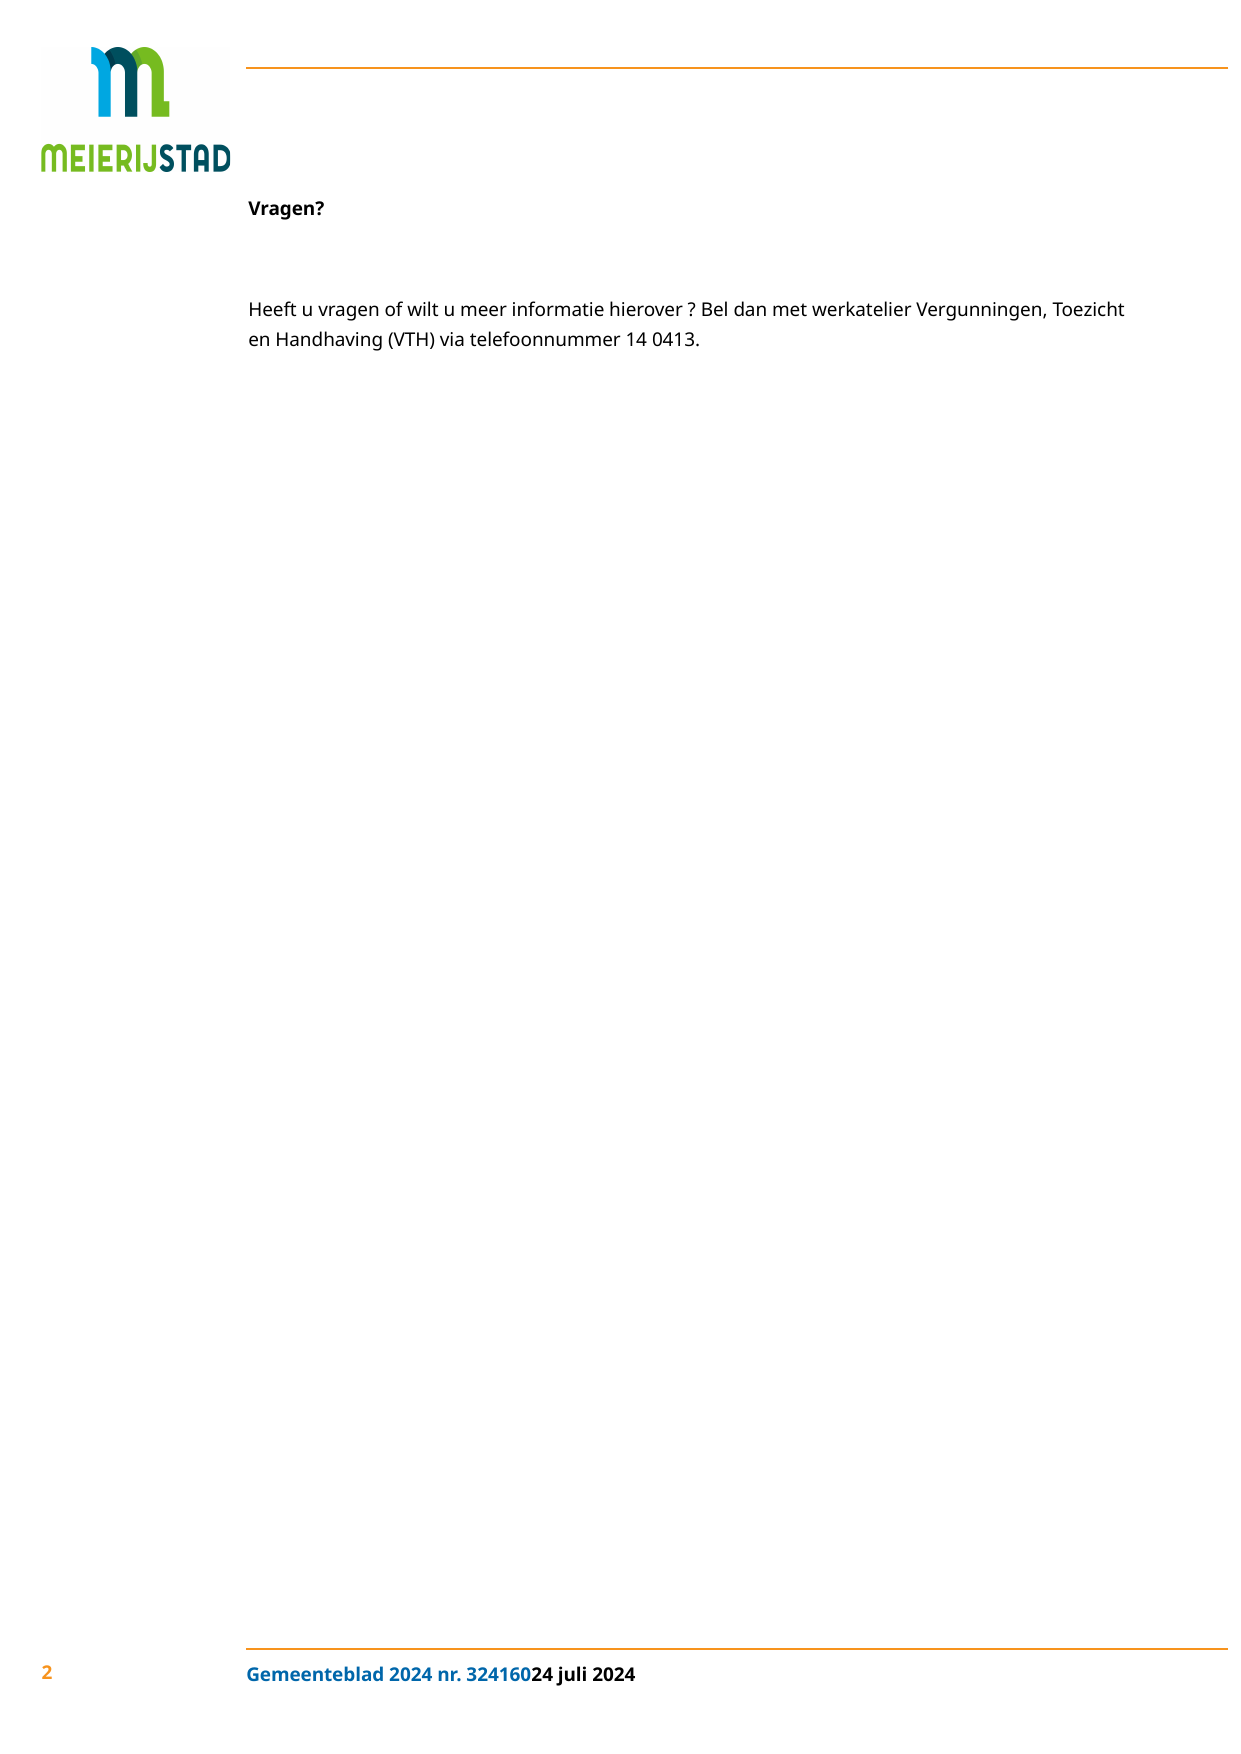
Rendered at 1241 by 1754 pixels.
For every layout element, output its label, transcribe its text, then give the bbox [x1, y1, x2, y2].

text Heeft u vragen of wilt u meer informatie hierover ? Bel dan met werkatelier Vergunningen, Toezicht en Handhaving (VTH) via telefoonnummer 14 0413. [248, 296, 1152, 352]
text Vragen? [248, 196, 1152, 221]
picture [41, 47, 231, 172]
